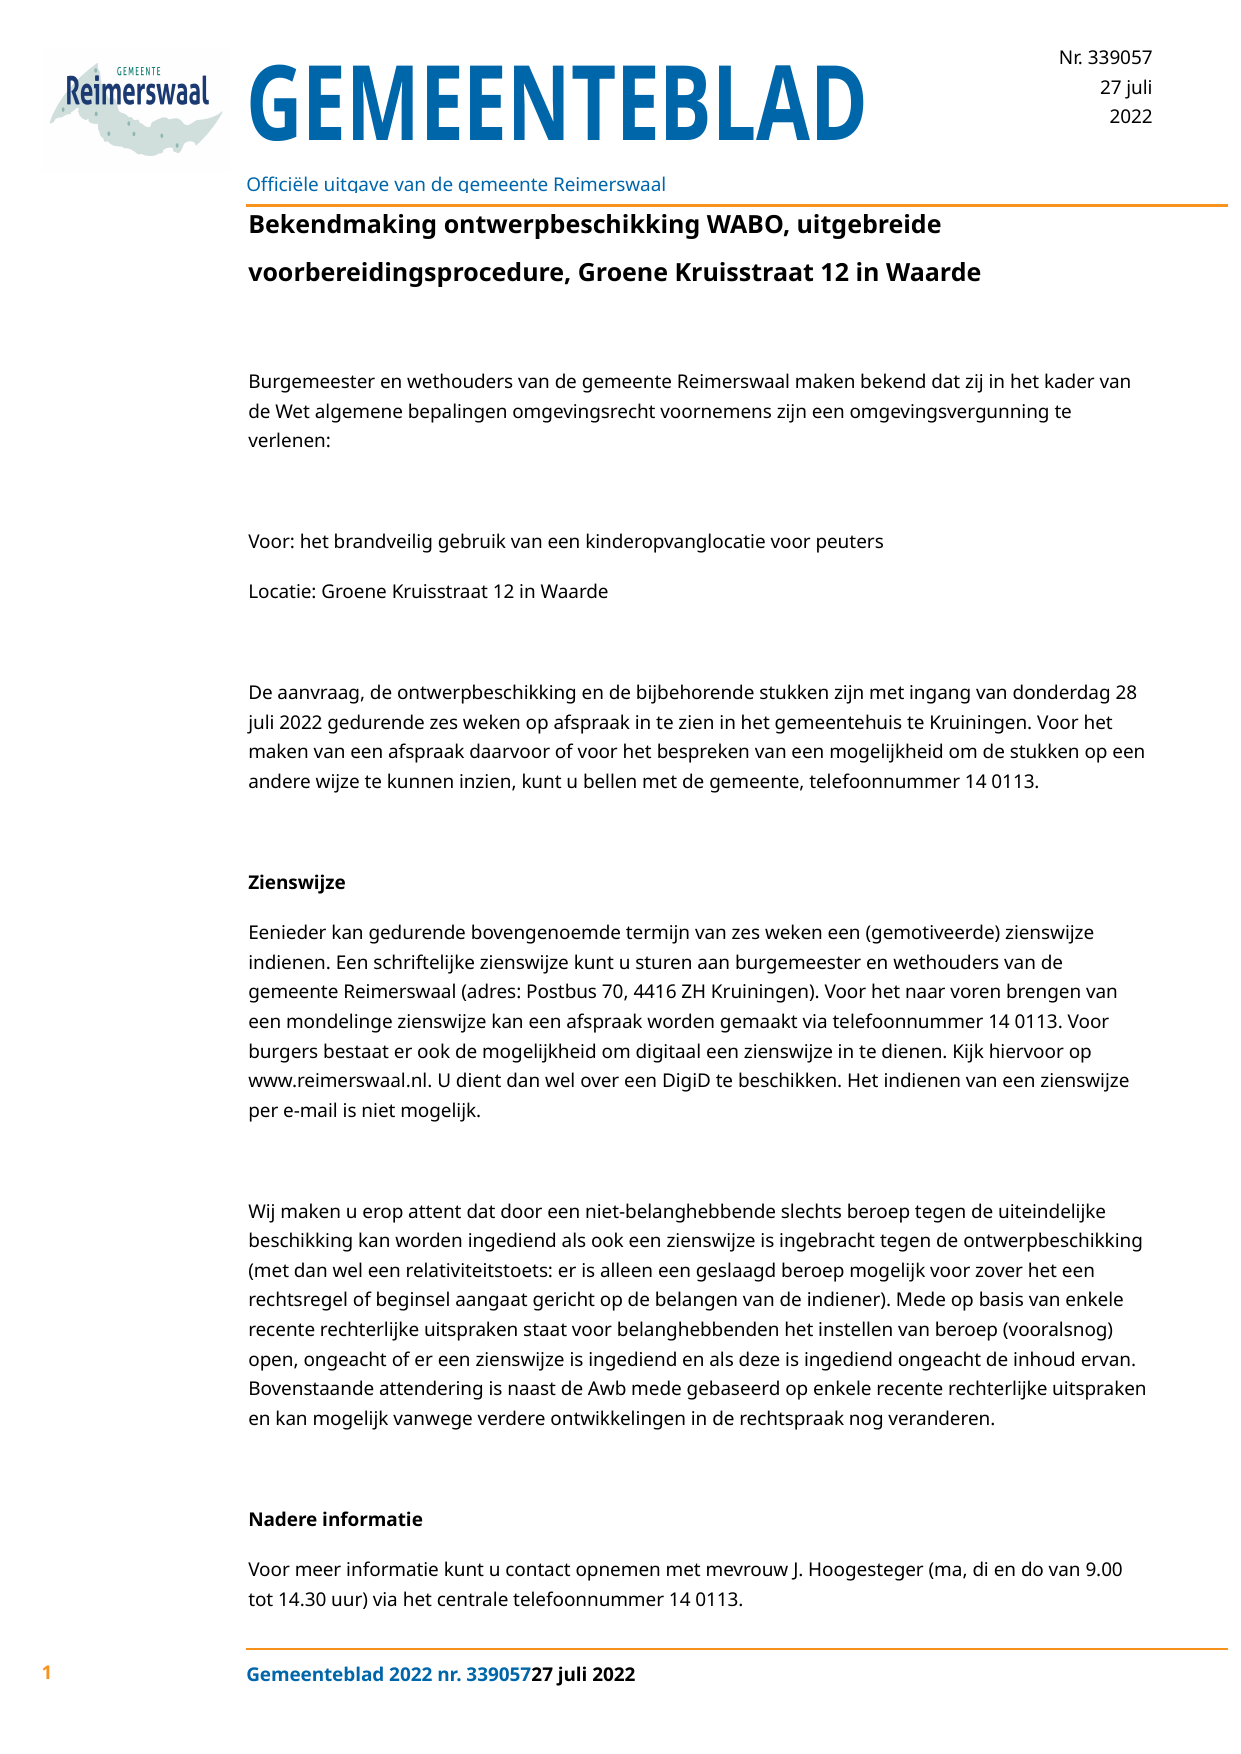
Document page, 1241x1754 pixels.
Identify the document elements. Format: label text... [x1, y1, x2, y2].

text De aanvraag, de ontwerpbeschikking en de bijbehorende stukken zijn met ingang van donderdag 28 juli 2022 gedurende zes weken op afspraak in te zien in het gemeentehuis te Kruiningen. Voor het maken van een afspraak daarvoor of voor het bespreken van een mogelijkheid om de stukken op een andere wijze te kunnen inzien, kunt u bellen met de gemeente, telefoonnummer 14 0113. [248, 679, 1152, 794]
text Burgemeester en wethouders van de gemeente Reimerswaal maken bekend dat zij in het kader van de Wet algemene bepalingen omgevingsrecht voornemens zijn een omgevingsvergunning te verlenen: [248, 368, 1152, 453]
text Wij maken u erop attent dat door een niet-belanghebbende slechts beroep tegen de uiteindelijke beschikking kan worden ingediend als ook een zienswijze is ingebracht tegen de ontwerpbeschikking (met dan wel een relativiteitstoets: er is alleen een geslaagd beroep mogelijk voor zover het een rechtsregel of beginsel aangaat gericht op de belangen van de indiener). Mede op basis van enkele recente rechterlijke uitspraken staat voor belanghebbenden het instellen van beroep (vooralsnog) open, ongeacht of er een zienswijze is ingediend en als deze is ingediend ongeacht de inhoud ervan. Bovenstaande attendering is naast de Awb mede gebaseerd op enkele recente rechterlijke uitspraken en kan mogelijk vanwege verdere ontwikkelingen in de rechtspraak nog veranderen. [248, 1198, 1152, 1431]
text Zienswijze [248, 869, 1152, 895]
text Eenieder kan gedurende bovengenoemde termijn van zes weken een (gemotiveerde) zienswijze indienen. Een schriftelijke zienswijze kunt u sturen aan burgemeester en wethouders van de gemeente Reimerswaal (adres: Postbus 70, 4416 ZH Kruiningen). Voor het naar voren brengen van een mondelinge zienswijze kan een afspraak worden gemaakt via telefoonnummer 14 0113. Voor burgers bestaat er ook de mogelijkheid om digitaal een zienswijze in te dienen. Kijk hiervoor op www.reimerswaal.nl. U dient dan wel over een DigiD te beschikken. Het indienen van een zienswijze per e-mail is niet mogelijk. [248, 919, 1152, 1123]
text Nadere informatie [248, 1506, 1152, 1532]
text Voor meer informatie kunt u contact opnemen met mevrouw J. Hoogesteger (ma, di en do van 9.00 tot 14.30 uur) via het centrale telefoonnummer 14 0113. [248, 1556, 1152, 1612]
text Voor: het brandveilig gebruik van een kinderopvanglocatie voor peuters [248, 528, 1152, 554]
text Bekendmaking ontwerpbeschikking WABO, uitgebreide voorbereidingsprocedure, Groene Kruisstraat 12 in Waarde [248, 207, 1152, 288]
text Locatie: Groene Kruisstraat 12 in Waarde [248, 579, 1152, 604]
picture [41, 47, 231, 172]
